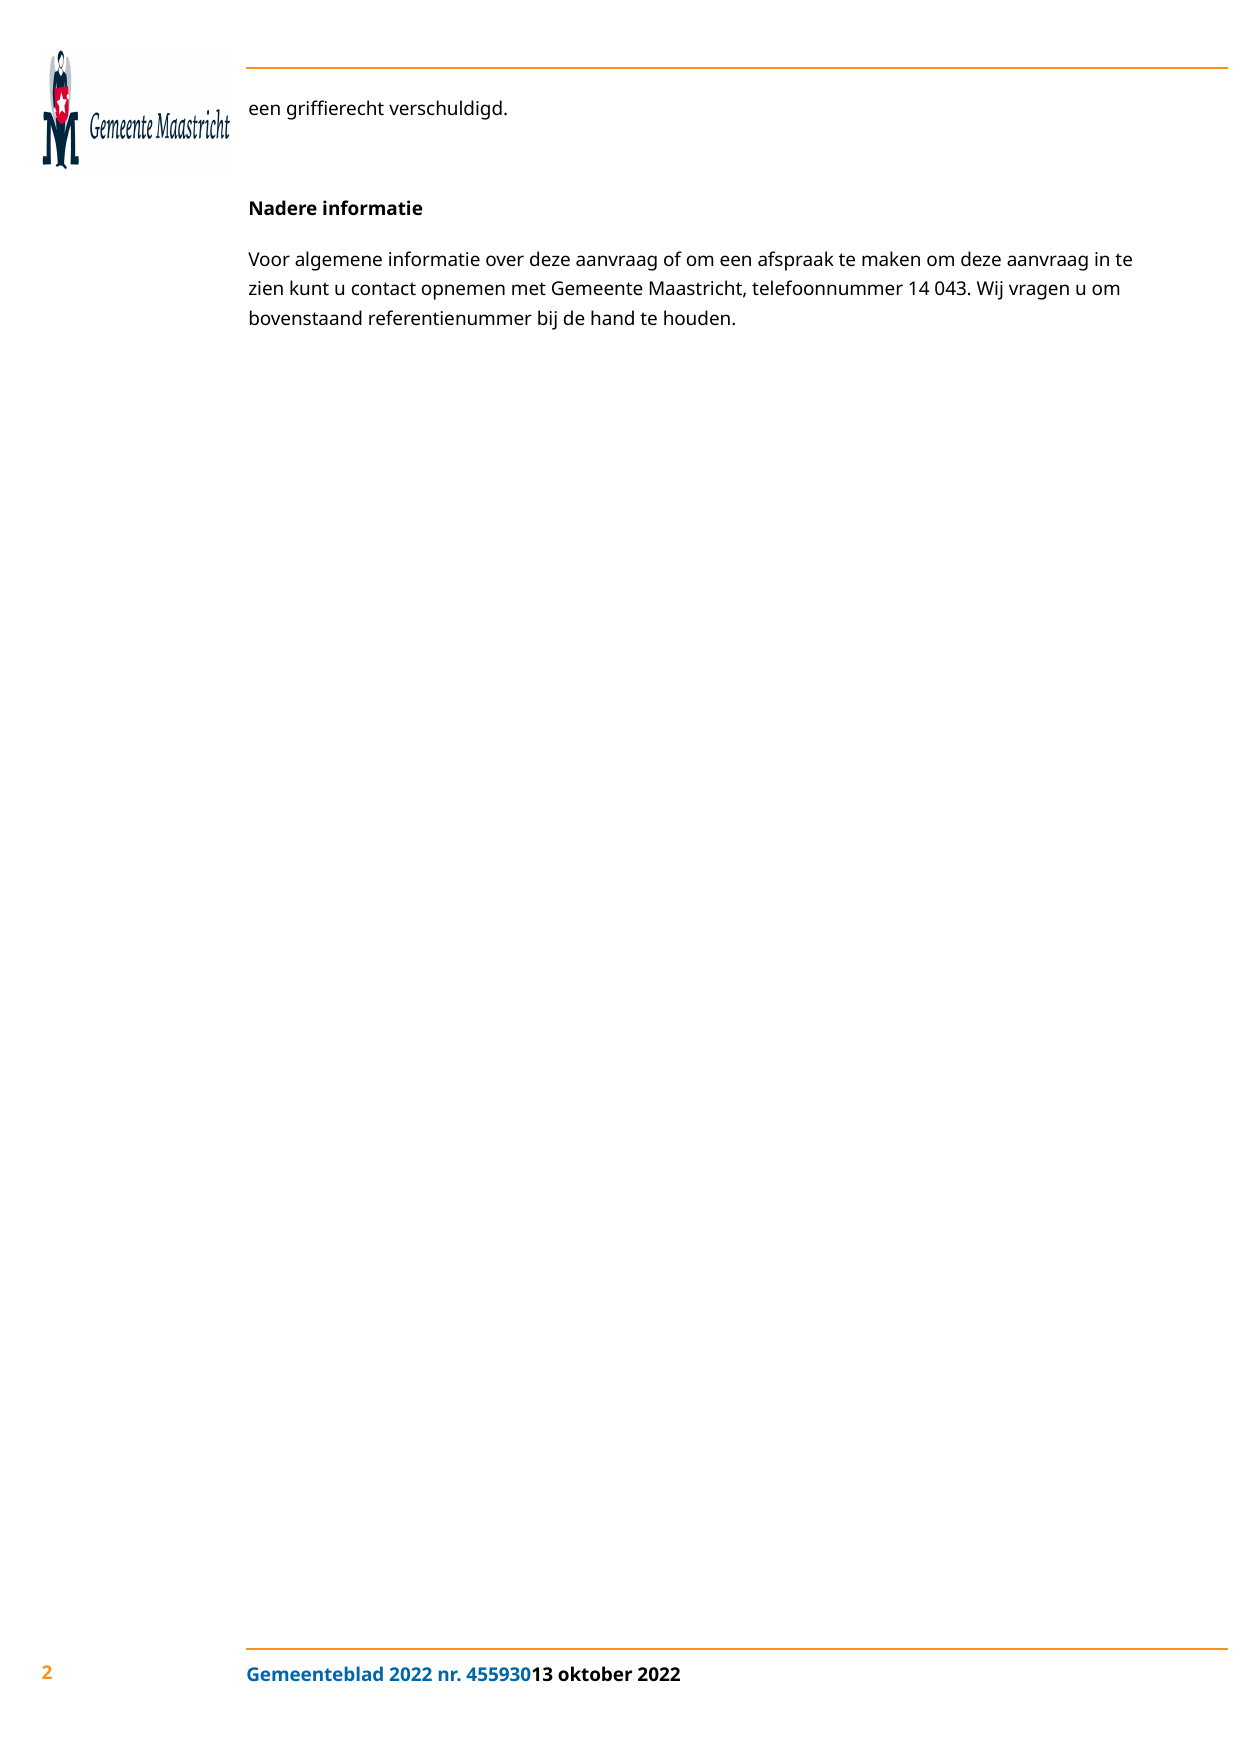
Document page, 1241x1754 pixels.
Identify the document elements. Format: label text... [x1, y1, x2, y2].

picture [41, 47, 231, 172]
text Nadere informatie [248, 196, 1152, 221]
text een griffierecht verschuldigd. [248, 95, 1152, 121]
text Voor algemene informatie over deze aanvraag of om een afspraak te maken om deze aanvraag in te zien kunt u contact opnemen met Gemeente Maastricht, telefoonnummer 14 043. Wij vragen u om bovenstaand referentienummer bij de hand te houden. [248, 246, 1152, 331]
